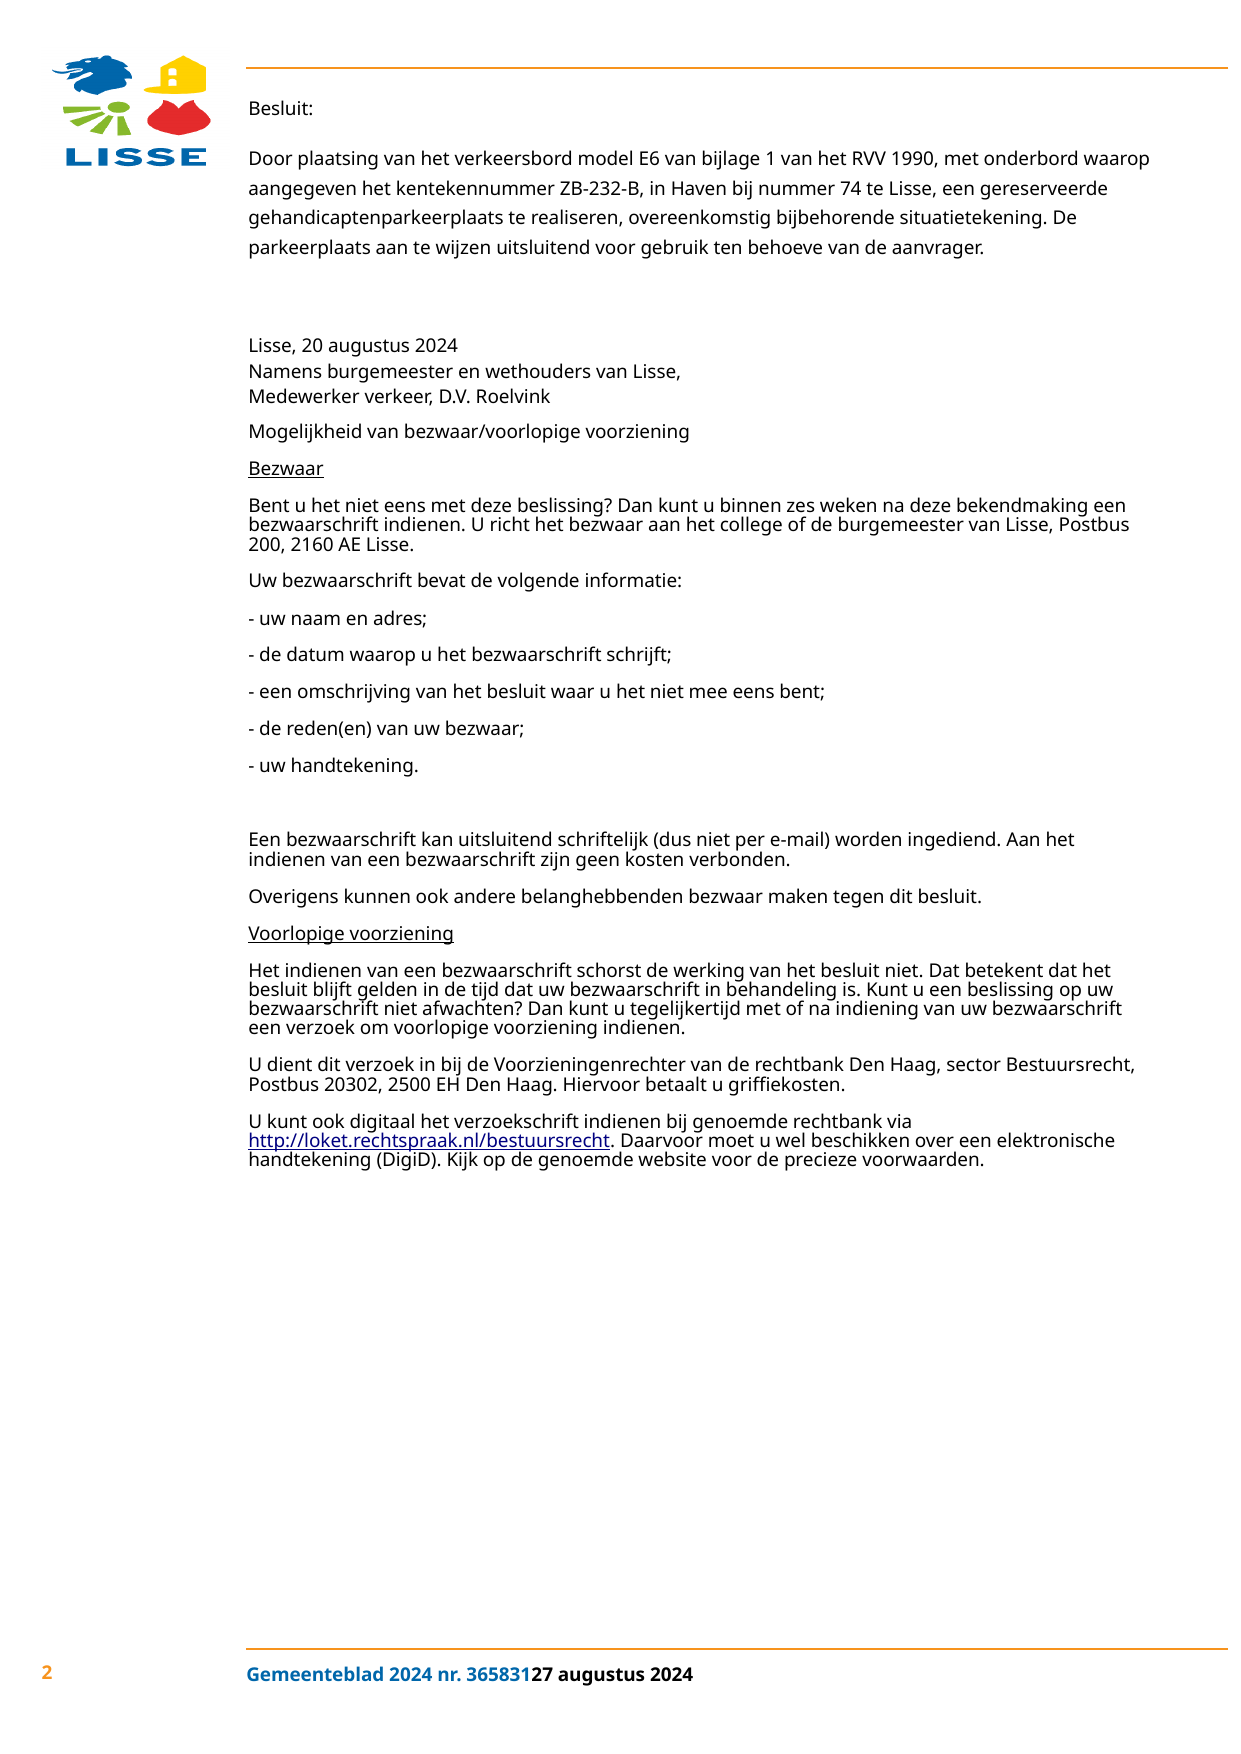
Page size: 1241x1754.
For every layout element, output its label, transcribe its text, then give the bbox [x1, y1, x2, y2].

text Namens burgemeester en wethouders van Lisse, [248, 358, 1152, 384]
picture [41, 47, 231, 172]
text Uw bezwaarschrift bevat de volgende informatie: [248, 572, 1152, 592]
text Lisse, 20 augustus 2024 [248, 332, 1152, 358]
text - uw naam en adres; [248, 609, 1152, 629]
text Voorlopige voorziening [248, 924, 1152, 944]
text Bezwaar [248, 460, 1152, 479]
text U dient dit verzoek in bij de Voorzieningenrechter van de rechtbank Den Haag, sector Bestuursrecht, Postbus 20302, 2500 EH Den Haag. Hiervoor betaalt u griffiekosten. [248, 1056, 1152, 1095]
text - de datum waarop u het bezwaarschrift schrijft; [248, 646, 1152, 666]
text - de reden(en) van uw bezwaar; [248, 720, 1152, 740]
text - een omschrijving van het besluit waar u het niet mee eens bent; [248, 683, 1152, 703]
text Een bezwaarschrift kan uitsluitend schriftelijk (dus niet per e-mail) worden ingediend. Aan het indienen van een bezwaarschrift zijn geen kosten verbonden. [248, 831, 1152, 870]
text Besluit: [248, 95, 1152, 121]
text - uw handtekening. [248, 757, 1152, 777]
text Overigens kunnen ook andere belanghebbenden bezwaar maken tegen dit besluit. [248, 888, 1152, 907]
text Het indienen van een bezwaarschrift schorst de werking van het besluit niet. Dat betekent dat het besluit blijft gelden in de tijd dat uw bezwaarschrift in behandeling is. Kunt u een beslissing op uw bezwaarschrift niet afwachten? Dan kunt u tegelijkertijd met of na indiening van uw bezwaarschrift een verzoek om voorlopige voorziening indienen. [248, 962, 1152, 1039]
text Bent u het niet eens met deze beslissing? Dan kunt u binnen zes weken na deze bekendmaking een bezwaarschrift indienen. U richt het bezwaar aan het college of de burgemeester van Lisse, Postbus 200, 2160 AE Lisse. [248, 497, 1152, 555]
text Mogelijkheid van bezwaar/voorlopige voorziening [248, 423, 1152, 442]
text Medewerker verkeer, D.V. Roelvink [248, 384, 1152, 409]
text U kunt ook digitaal het verzoekschrift indienen bij genoemde rechtbank via http://loket.rechtspraak.nl/bestuursrecht. Daarvoor moet u wel beschikken over een elektronische handtekening (DigiD). Kijk op de genoemde website voor de precieze voorwaarden. [248, 1113, 1152, 1170]
text Door plaatsing van het verkeersbord model E6 van bijlage 1 van het RVV 1990, met onderbord waarop aangegeven het kentekennummer ZB-232-B, in Haven bij nummer 74 te Lisse, een gereserveerde gehandicaptenparkeerplaats te realiseren, overeenkomstig bijbehorende situatietekening. De parkeerplaats aan te wijzen uitsluitend voor gebruik ten behoeve van de aanvrager. [248, 145, 1152, 260]
